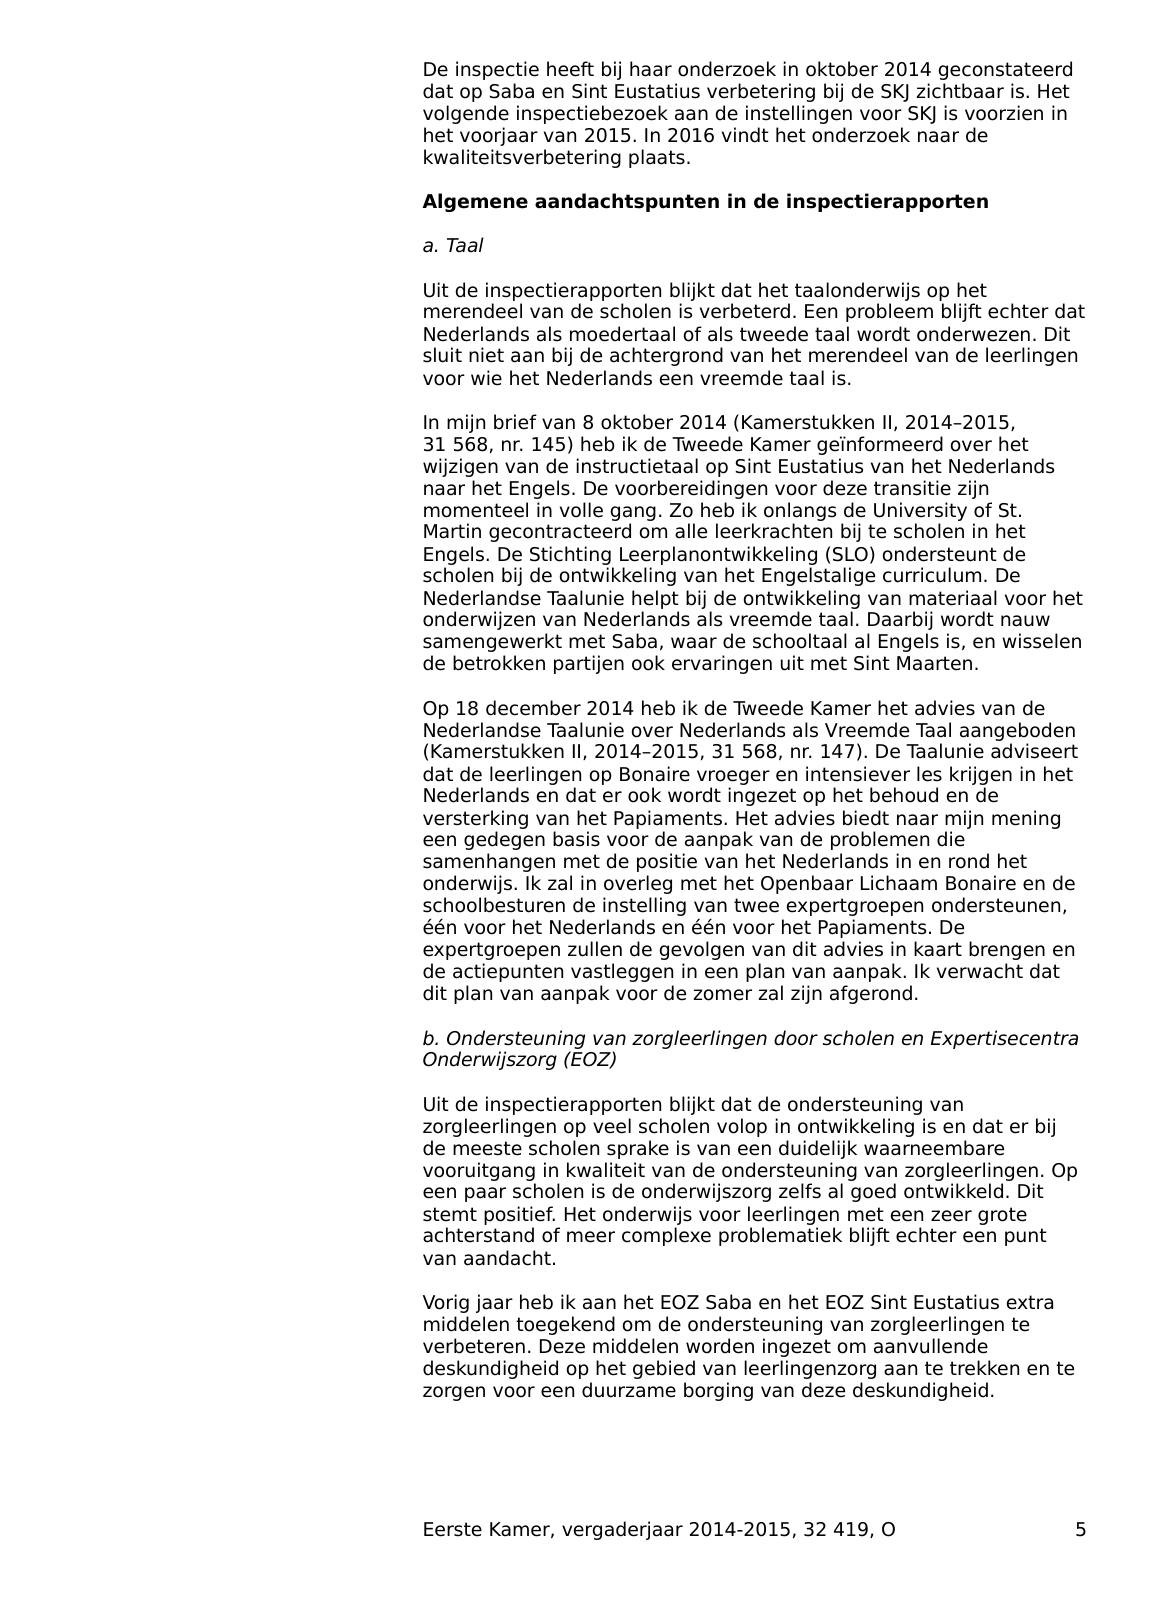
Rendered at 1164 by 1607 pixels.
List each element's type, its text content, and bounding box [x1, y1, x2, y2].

text Op 18 december 2014 heb ik de Tweede Kamer het advies van de Nederlandse Taalunie over Nederlands als Vreemde Taal aangeboden (Kamerstukken II, 2014–2015, 31 568, nr. 147). De Taalunie adviseert dat de leerlingen op Bonaire vroeger en intensiever les krijgen in het Nederlands en dat er ook wordt ingezet op het behoud en de versterking van het Papiaments. Het advies biedt naar mijn mening een gedegen basis voor de aanpak van de problemen die samenhangen met de positie van het Nederlands in en rond het onderwijs. Ik zal in overleg met het Openbaar Lichaam Bonaire en de schoolbesturen de instelling van twee expertgroepen ondersteunen, één voor het Nederlands en één voor het Papiaments. De expertgroepen zullen de gevolgen van dit advies in kaart brengen en de actiepunten vastleggen in een plan van aanpak. Ik verwacht dat dit plan van aanpak voor de zomer zal zijn afgerond. [422, 697, 1087, 1005]
subtitle a. Taal [422, 235, 1087, 257]
text Uit de inspectierapporten blijkt dat het taalonderwijs op het merendeel van de scholen is verbeterd. Een probleem blijft echter dat Nederlands als moedertaal of als tweede taal wordt onderwezen. Dit sluit niet aan bij de achtergrond van het merendeel van de leerlingen voor wie het Nederlands een vreemde taal is. [422, 279, 1087, 389]
subtitle Algemene aandachtspunten in de inspectierapporten [422, 191, 1087, 213]
subtitle b. Ondersteuning van zorgleerlingen door scholen en Expertisecentra Onderwijszorg (EOZ) [422, 1027, 1087, 1071]
text De inspectie heeft bij haar onderzoek in oktober 2014 geconstateerd dat op Saba en Sint Eustatius verbetering bij de SKJ zichtbaar is. Het volgende inspectiebezoek aan de instellingen voor SKJ is voorzien in het voorjaar van 2015. In 2016 vindt het onderzoek naar de kwaliteitsverbetering plaats. [422, 59, 1087, 169]
text In mijn brief van 8 oktober 2014 (Kamerstukken II, 2014–2015, 31 568, nr. 145) heb ik de Tweede Kamer geïnformeerd over het wijzigen van de instructietaal op Sint Eustatius van het Nederlands naar het Engels. De voorbereidingen voor deze transitie zijn momenteel in volle gang. Zo heb ik onlangs de University of St. Martin gecontracteerd om alle leerkrachten bij te scholen in het Engels. De Stichting Leerplanontwikkeling (SLO) ondersteunt de scholen bij de ontwikkeling van het Engelstalige curriculum. De Nederlandse Taalunie helpt bij de ontwikkeling van materiaal voor het onderwijzen van Nederlands als vreemde taal. Daarbij wordt nauw samengewerkt met Saba, waar de schooltaal al Engels is, en wisselen de betrokken partijen ook ervaringen uit met Sint Maarten. [422, 412, 1087, 675]
text Vorig jaar heb ik aan het EOZ Saba en het EOZ Sint Eustatius extra middelen toegekend om de ondersteuning van zorgleerlingen te verbeteren. Deze middelen worden ingezet om aanvullende deskundigheid op het gebied van leerlingenzorg aan te trekken en te zorgen voor een duurzame borging van deze deskundigheid. [422, 1292, 1087, 1401]
text Uit de inspectierapporten blijkt dat de ondersteuning van zorgleerlingen op veel scholen volop in ontwikkeling is en dat er bij de meeste scholen sprake is van een duidelijk waarneembare vooruitgang in kwaliteit van de ondersteuning van zorgleerlingen. Op een paar scholen is de onderwijszorg zelfs al goed ontwikkeld. Dit stemt positief. Het onderwijs voor leerlingen met een zeer grote achterstand of meer complexe problematiek blijft echter een punt van aandacht. [422, 1093, 1087, 1269]
